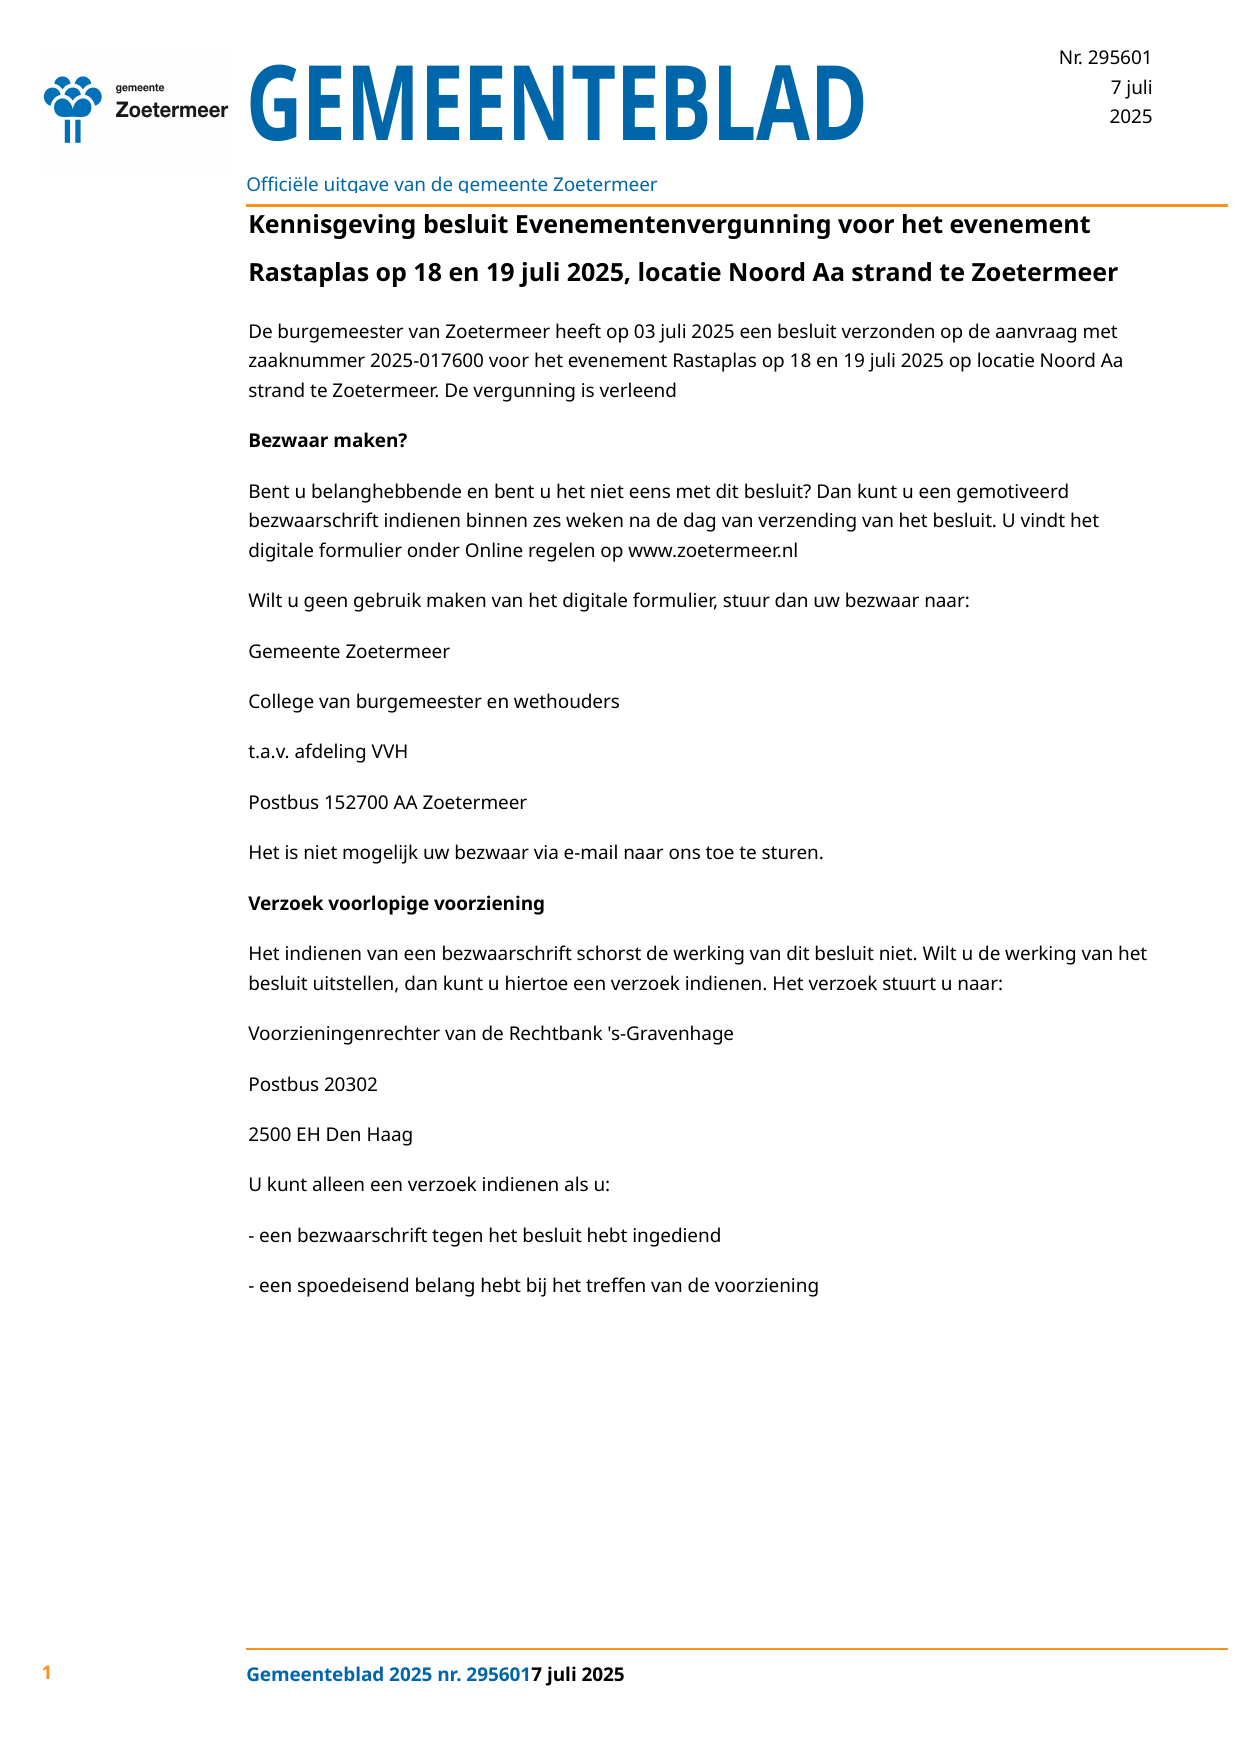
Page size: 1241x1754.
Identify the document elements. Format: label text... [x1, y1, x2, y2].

text Postbus 20302 [248, 1071, 1152, 1097]
text Het is niet mogelijk uw bezwaar via e-mail naar ons toe te sturen. [248, 839, 1152, 865]
picture [41, 47, 231, 172]
text t.a.v. afdeling VVH [248, 739, 1152, 764]
text Postbus 152700 AA Zoetermeer [248, 789, 1152, 815]
text Kennisgeving besluit Evenementenvergunning voor het evenement Rastaplas op 18 en 19 juli 2025, locatie Noord Aa strand te Zoetermeer [248, 207, 1152, 288]
text Bent u belanghebbende en bent u het niet eens met dit besluit? Dan kunt u een gemotiveerd bezwaarschrift indienen binnen zes weken na de dag van verzending van het besluit. U vindt het digitale formulier onder Online regelen op www.zoetermeer.nl [248, 478, 1152, 563]
text U kunt alleen een verzoek indienen als u: [248, 1172, 1152, 1197]
text Bezwaar maken? [248, 427, 1152, 453]
text De burgemeester van Zoetermeer heeft op 03 juli 2025 een besluit verzonden op de aanvraag met zaaknummer 2025-017600 voor het evenement Rastaplas op 18 en 19 juli 2025 op locatie Noord Aa strand te Zoetermeer. De vergunning is verleend [248, 318, 1152, 403]
text - een spoedeisend belang hebt bij het treffen van de voorziening [248, 1272, 1152, 1298]
text Gemeente Zoetermeer [248, 638, 1152, 664]
text Wilt u geen gebruik maken van het digitale formulier, stuur dan uw bezwaar naar: [248, 587, 1152, 613]
text Het indienen van een bezwaarschrift schorst de werking van dit besluit niet. Wilt u de werking van het besluit uitstellen, dan kunt u hiertoe een verzoek indienen. Het verzoek stuurt u naar: [248, 940, 1152, 996]
text Voorzieningenrechter van de Rechtbank 's-Gravenhage [248, 1020, 1152, 1046]
text 2500 EH Den Haag [248, 1121, 1152, 1147]
text Verzoek voorlopige voorziening [248, 890, 1152, 916]
text College van burgemeester en wethouders [248, 688, 1152, 714]
text - een bezwaarschrift tegen het besluit hebt ingediend [248, 1222, 1152, 1248]
